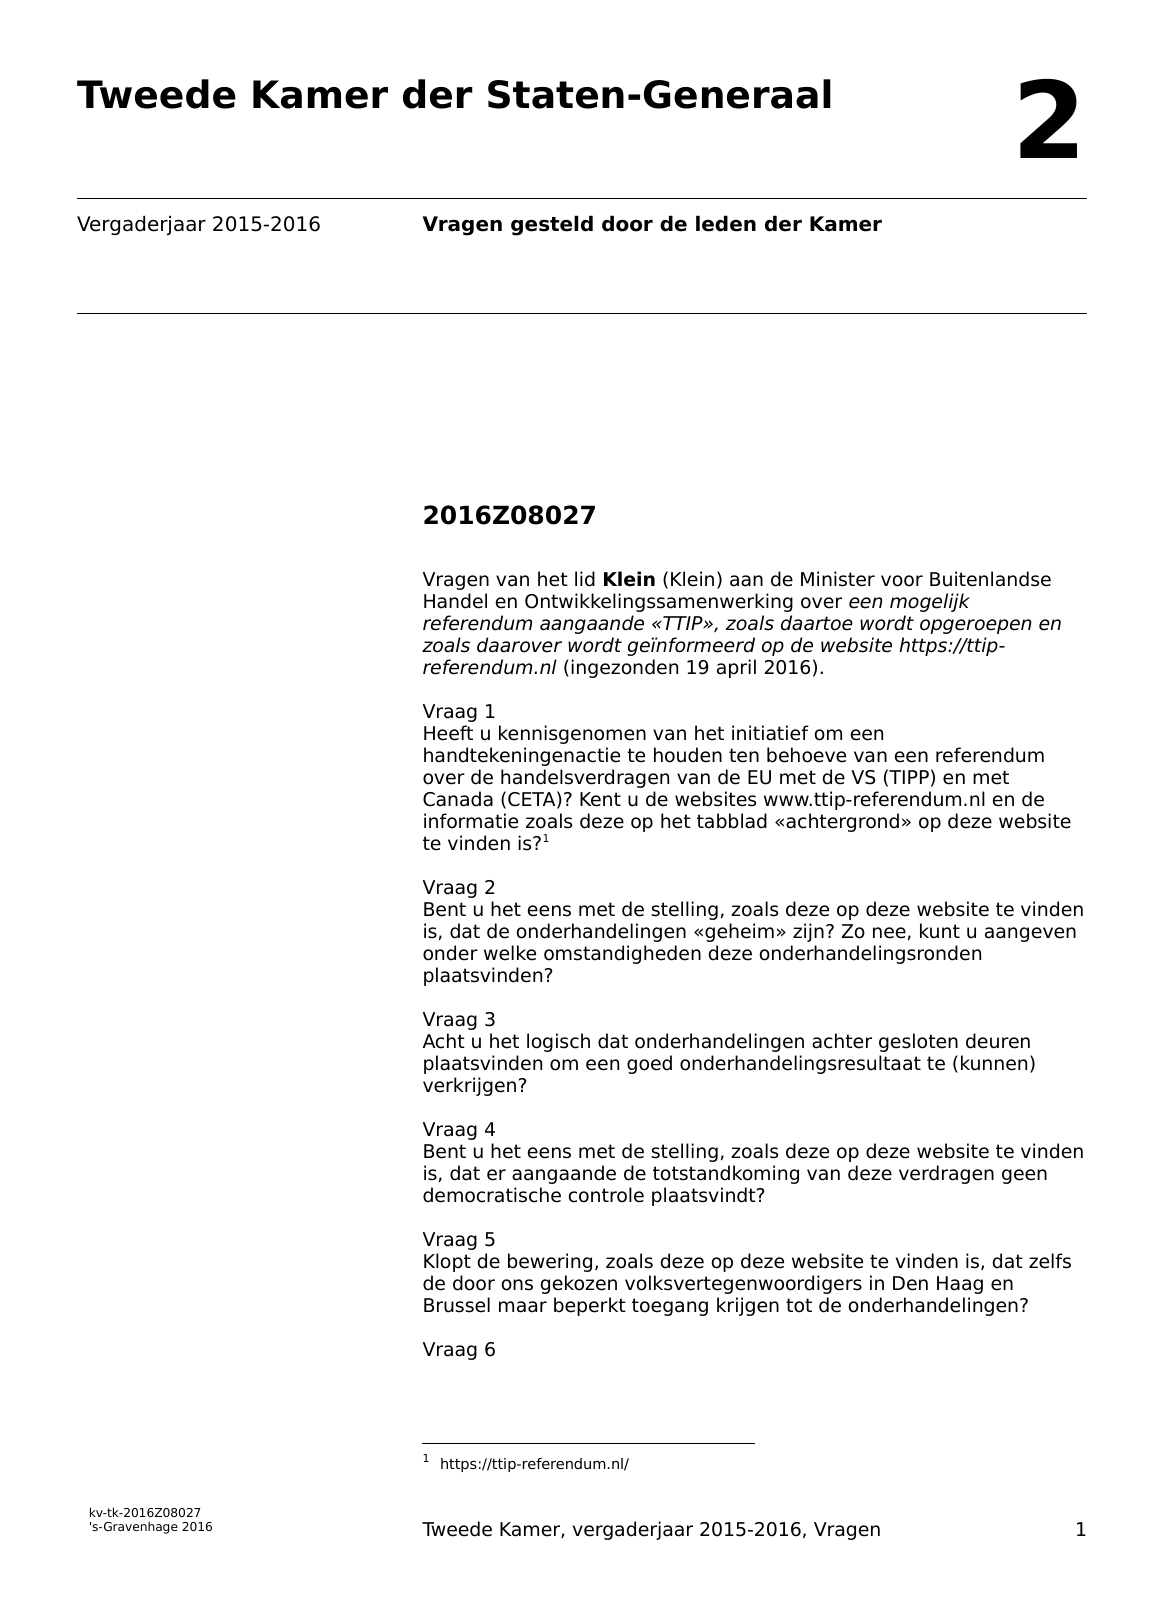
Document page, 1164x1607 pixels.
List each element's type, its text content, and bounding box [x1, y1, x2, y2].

text Vraag 5 [422, 1229, 1087, 1251]
text Vraag 3 [422, 1009, 1087, 1031]
table_header 2 [886, 59, 1087, 198]
text https://ttip-referendum.nl/ [422, 1452, 1087, 1474]
text 's-Gravenhage 2016 [88, 1520, 323, 1534]
text Acht u het logisch dat onderhandelingen achter gesloten deuren plaatsvinden om een goed onderhandelingsresultaat te (kunnen) verkrijgen? [422, 1031, 1087, 1097]
table_header Tweede Kamer der Staten-Generaal [77, 59, 886, 198]
text Vragen van het lid Klein (Klein) aan de Minister voor Buitenlandse Handel en Ontwikkelingssamenwerking over een mogelijk referendum aangaande «TTIP», zoals daartoe wordt opgeroepen en zoals daarover wordt geïnformeerd op de website https://ttip-referendum.nl (ingezonden 19 april 2016). [422, 569, 1087, 679]
text Vraag 4 [422, 1119, 1087, 1141]
text Bent u het eens met de stelling, zoals deze op deze website te vinden is, dat er aangaande de totstandkoming van deze verdragen geen democratische controle plaatsvindt? [422, 1141, 1087, 1207]
text Vraag 1 [422, 701, 1087, 723]
text Klopt de bewering, zoals deze op deze website te vinden is, dat zelfs de door ons gekozen volksvertegenwoordigers in Den Haag en Brussel maar beperkt toegang krijgen tot de onderhandelingen? [422, 1251, 1087, 1317]
text Heeft u kennisgenomen van het initiatief om een handtekeningenactie te houden ten behoeve van een referendum over de handelsverdragen van de EU met de VS (TIPP) en met Canada (CETA)? Kent u de websites www.ttip-referendum.nl en de informatie zoals deze op het tabblad «achtergrond» op deze website te vinden is? [422, 723, 1087, 855]
text 2016Z08027 [422, 501, 1087, 531]
text Bent u het eens met de stelling, zoals deze op deze website te vinden is, dat de onderhandelingen «geheim» zijn? Zo nee, kunt u aangeven onder welke omstandigheden deze onderhandelingsronden plaatsvinden? [422, 899, 1087, 987]
text Vraag 6 [422, 1339, 1087, 1361]
table_cell Vragen gesteld door de leden der Kamer [422, 199, 1087, 313]
table_cell Vergaderjaar 2015-2016 [77, 199, 422, 313]
text Vraag 2 [422, 877, 1087, 899]
text kv-tk-2016Z08027 [88, 1506, 323, 1520]
